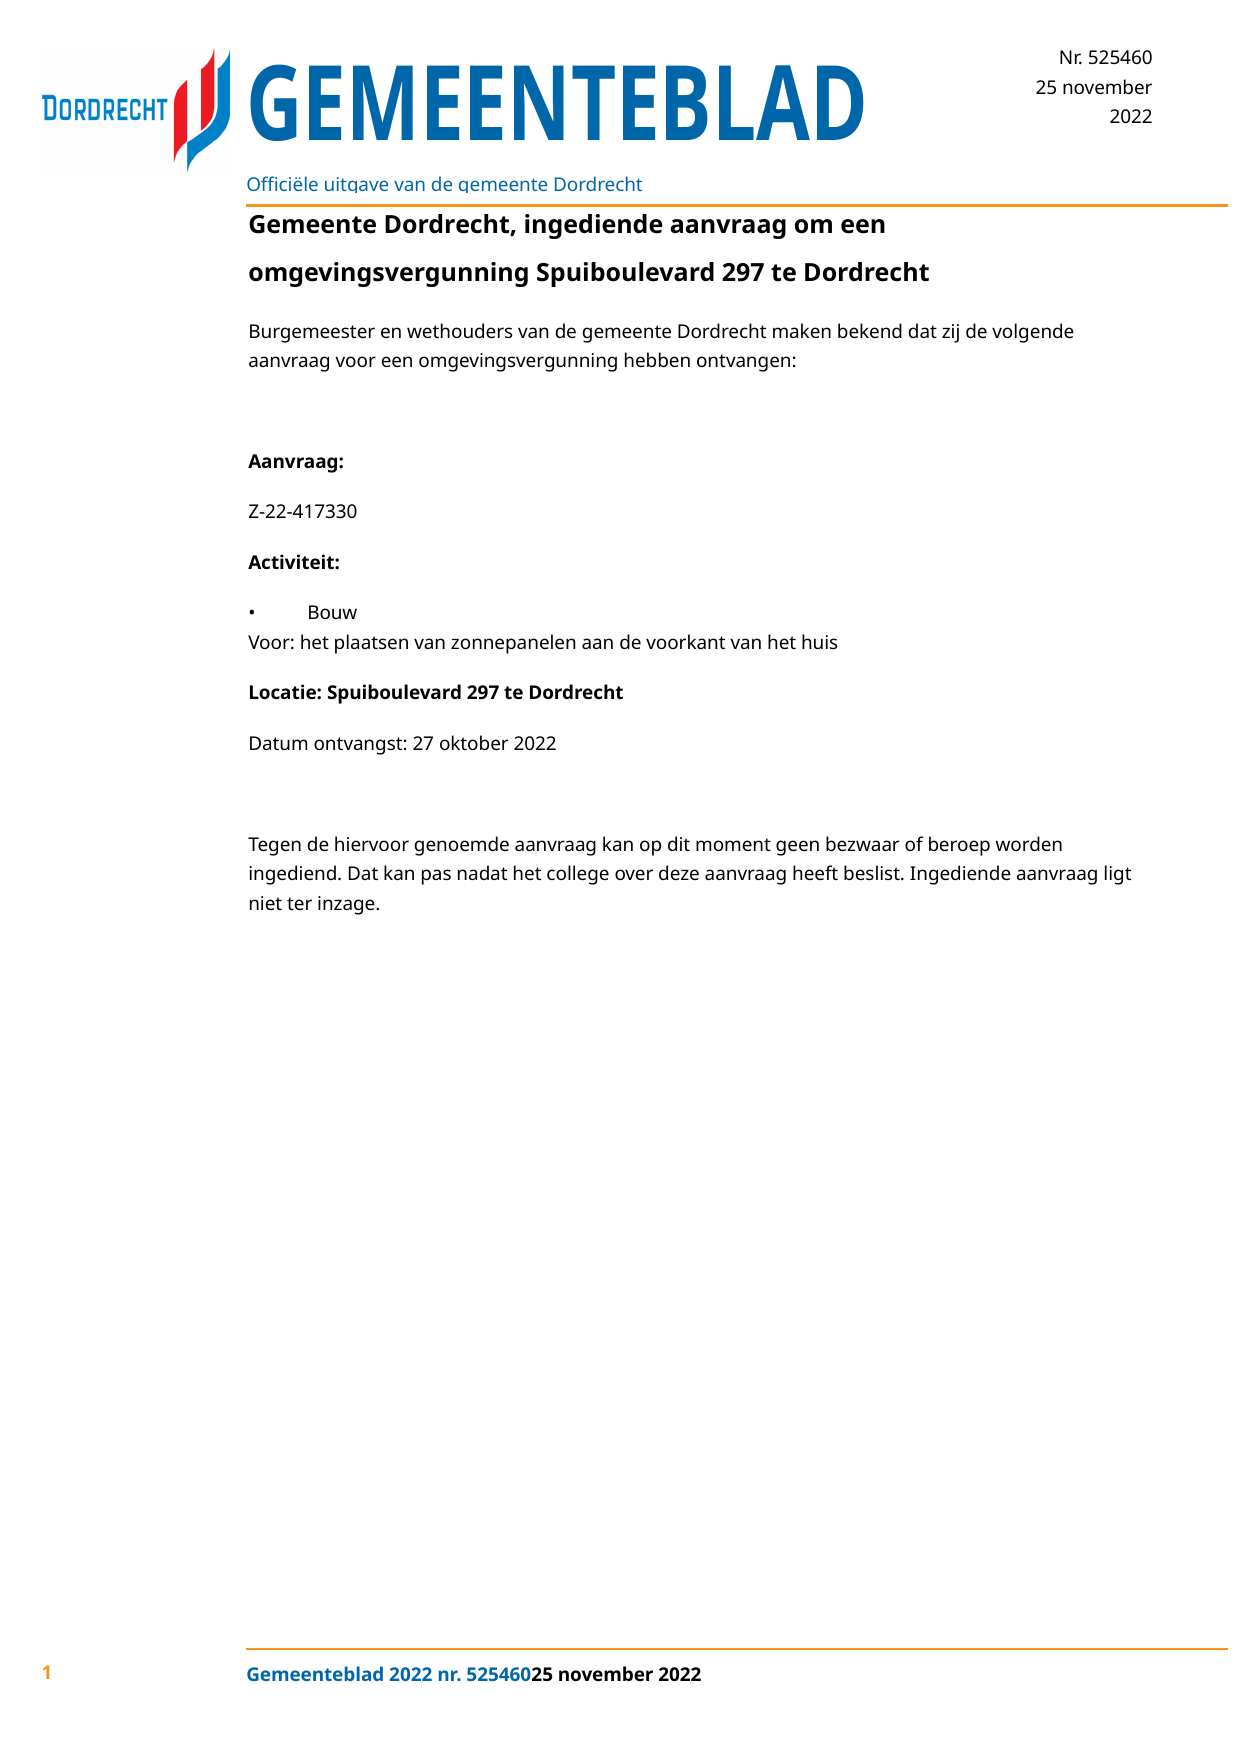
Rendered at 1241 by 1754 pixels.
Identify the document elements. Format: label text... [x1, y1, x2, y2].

text Burgemeester en wethouders van de gemeente Dordrecht maken bekend dat zij de volgende aanvraag voor een omgevingsvergunning hebben ontvangen: [248, 318, 1152, 373]
text Aanvraag: [248, 448, 1152, 474]
text Datum ontvangst: 27 oktober 2022 [248, 730, 1152, 756]
text Tegen de hiervoor genoemde aanvraag kan op dit moment geen bezwaar of beroep worden ingediend. Dat kan pas nadat het college over deze aanvraag heeft beslist. Ingediende aanvraag ligt niet ter inzage. [248, 831, 1152, 916]
list Bouw [248, 599, 1152, 625]
text Locatie: Spuiboulevard 297 te Dordrecht [248, 679, 1152, 705]
text Z-22-417330 [248, 499, 1152, 524]
picture [41, 47, 231, 172]
text Gemeente Dordrecht, ingediende aanvraag om een omgevingsvergunning Spuiboulevard 297 te Dordrecht [248, 207, 1152, 288]
text Activiteit: [248, 549, 1152, 575]
text Voor: het plaatsen van zonnepanelen aan de voorkant van het huis [248, 629, 1152, 655]
